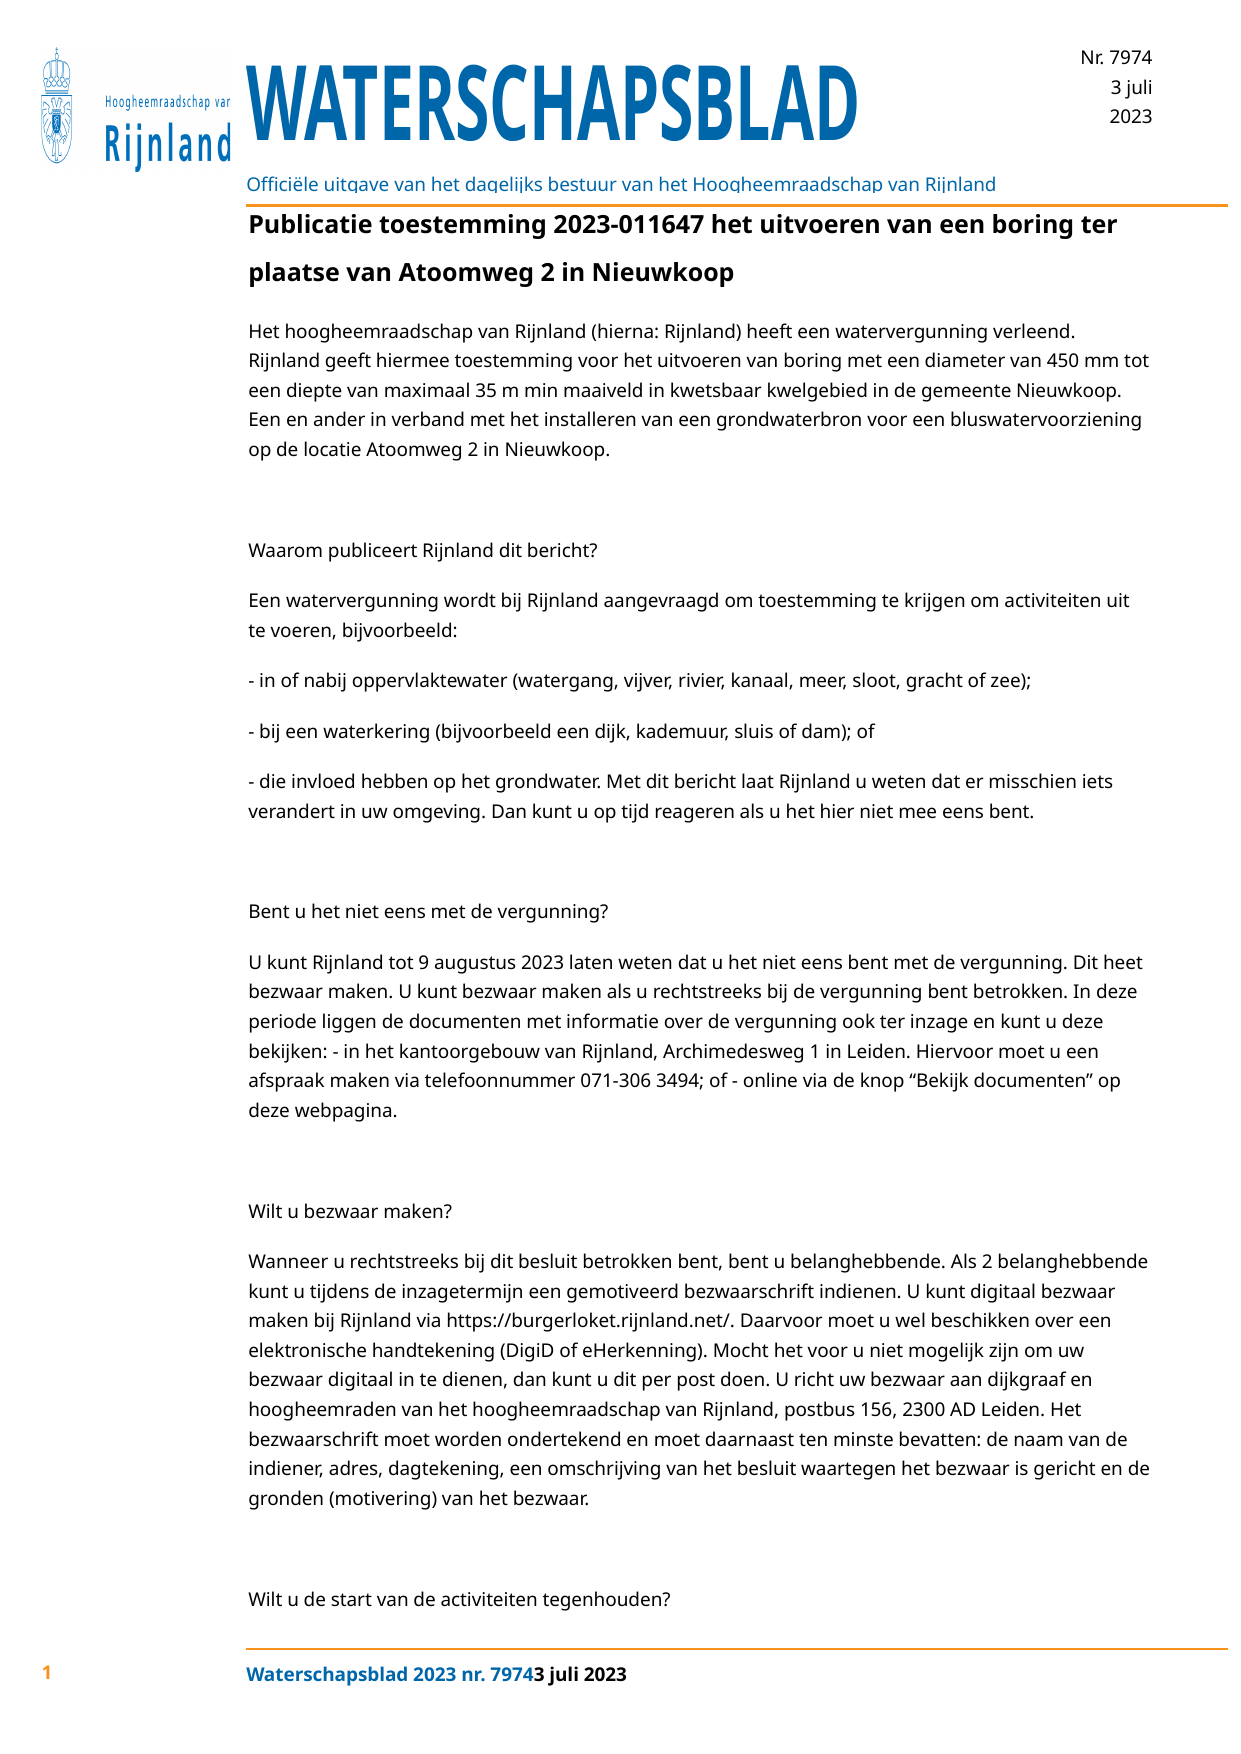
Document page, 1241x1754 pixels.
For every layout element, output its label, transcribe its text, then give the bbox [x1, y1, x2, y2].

text Een watervergunning wordt bij Rijnland aangevraagd om toestemming te krijgen om activiteiten uit te voeren, bijvoorbeeld: [248, 587, 1152, 643]
text U kunt Rijnland tot 9 augustus 2023 laten weten dat u het niet eens bent met de vergunning. Dit heet bezwaar maken. U kunt bezwaar maken als u rechtstreeks bij de vergunning bent betrokken. In deze periode liggen de documenten met informatie over de vergunning ook ter inzage en kunt u deze bekijken: - in het kantoorgebouw van Rijnland, Archimedesweg 1 in Leiden. Hiervoor moet u een afspraak maken via telefoonnummer 071-306 3494; of - online via de knop “Bekijk documenten” op deze webpagina. [248, 949, 1152, 1123]
text - bij een waterkering (bijvoorbeeld een dijk, kademuur, sluis of dam); of [248, 718, 1152, 744]
text Waarom publiceert Rijnland dit bericht? [248, 537, 1152, 563]
text - in of nabij oppervlaktewater (watergang, vijver, rivier, kanaal, meer, sloot, gracht of zee); [248, 667, 1152, 693]
picture [41, 47, 231, 172]
text Publicatie toestemming 2023-011647 het uitvoeren van een boring ter plaatse van Atoomweg 2 in Nieuwkoop [248, 207, 1152, 288]
text Wanneer u rechtstreeks bij dit besluit betrokken bent, bent u belanghebbende. Als 2 belanghebbende kunt u tijdens de inzagetermijn een gemotiveerd bezwaarschrift indienen. U kunt digitaal bezwaar maken bij Rijnland via https://burgerloket.rijnland.net/. Daarvoor moet u wel beschikken over een elektronische handtekening (DigiD of eHerkenning). Mocht het voor u niet mogelijk zijn om uw bezwaar digitaal in te dienen, dan kunt u dit per post doen. U richt uw bezwaar aan dijkgraaf en hoogheemraden van het hoogheemraadschap van Rijnland, postbus 156, 2300 AD Leiden. Het bezwaarschrift moet worden ondertekend en moet daarnaast ten minste bevatten: de naam van de indiener, adres, dagtekening, een omschrijving van het besluit waartegen het bezwaar is gericht en de gronden (motivering) van het bezwaar. [248, 1248, 1152, 1511]
text Het hoogheemraadschap van Rijnland (hierna: Rijnland) heeft een watervergunning verleend. Rijnland geeft hiermee toestemming voor het uitvoeren van boring met een diameter van 450 mm tot een diepte van maximaal 35 m min maaiveld in kwetsbaar kwelgebied in de gemeente Nieuwkoop. Een en ander in verband met het installeren van een grondwaterbron voor een bluswatervoorziening op de locatie Atoomweg 2 in Nieuwkoop. [248, 318, 1152, 462]
text - die invloed hebben op het grondwater. Met dit bericht laat Rijnland u weten dat er misschien iets verandert in uw omgeving. Dan kunt u op tijd reageren als u het hier niet mee eens bent. [248, 768, 1152, 824]
text Wilt u de start van de activiteiten tegenhouden? [248, 1586, 1152, 1612]
text Wilt u bezwaar maken? [248, 1198, 1152, 1224]
text Bent u het niet eens met de vergunning? [248, 899, 1152, 924]
